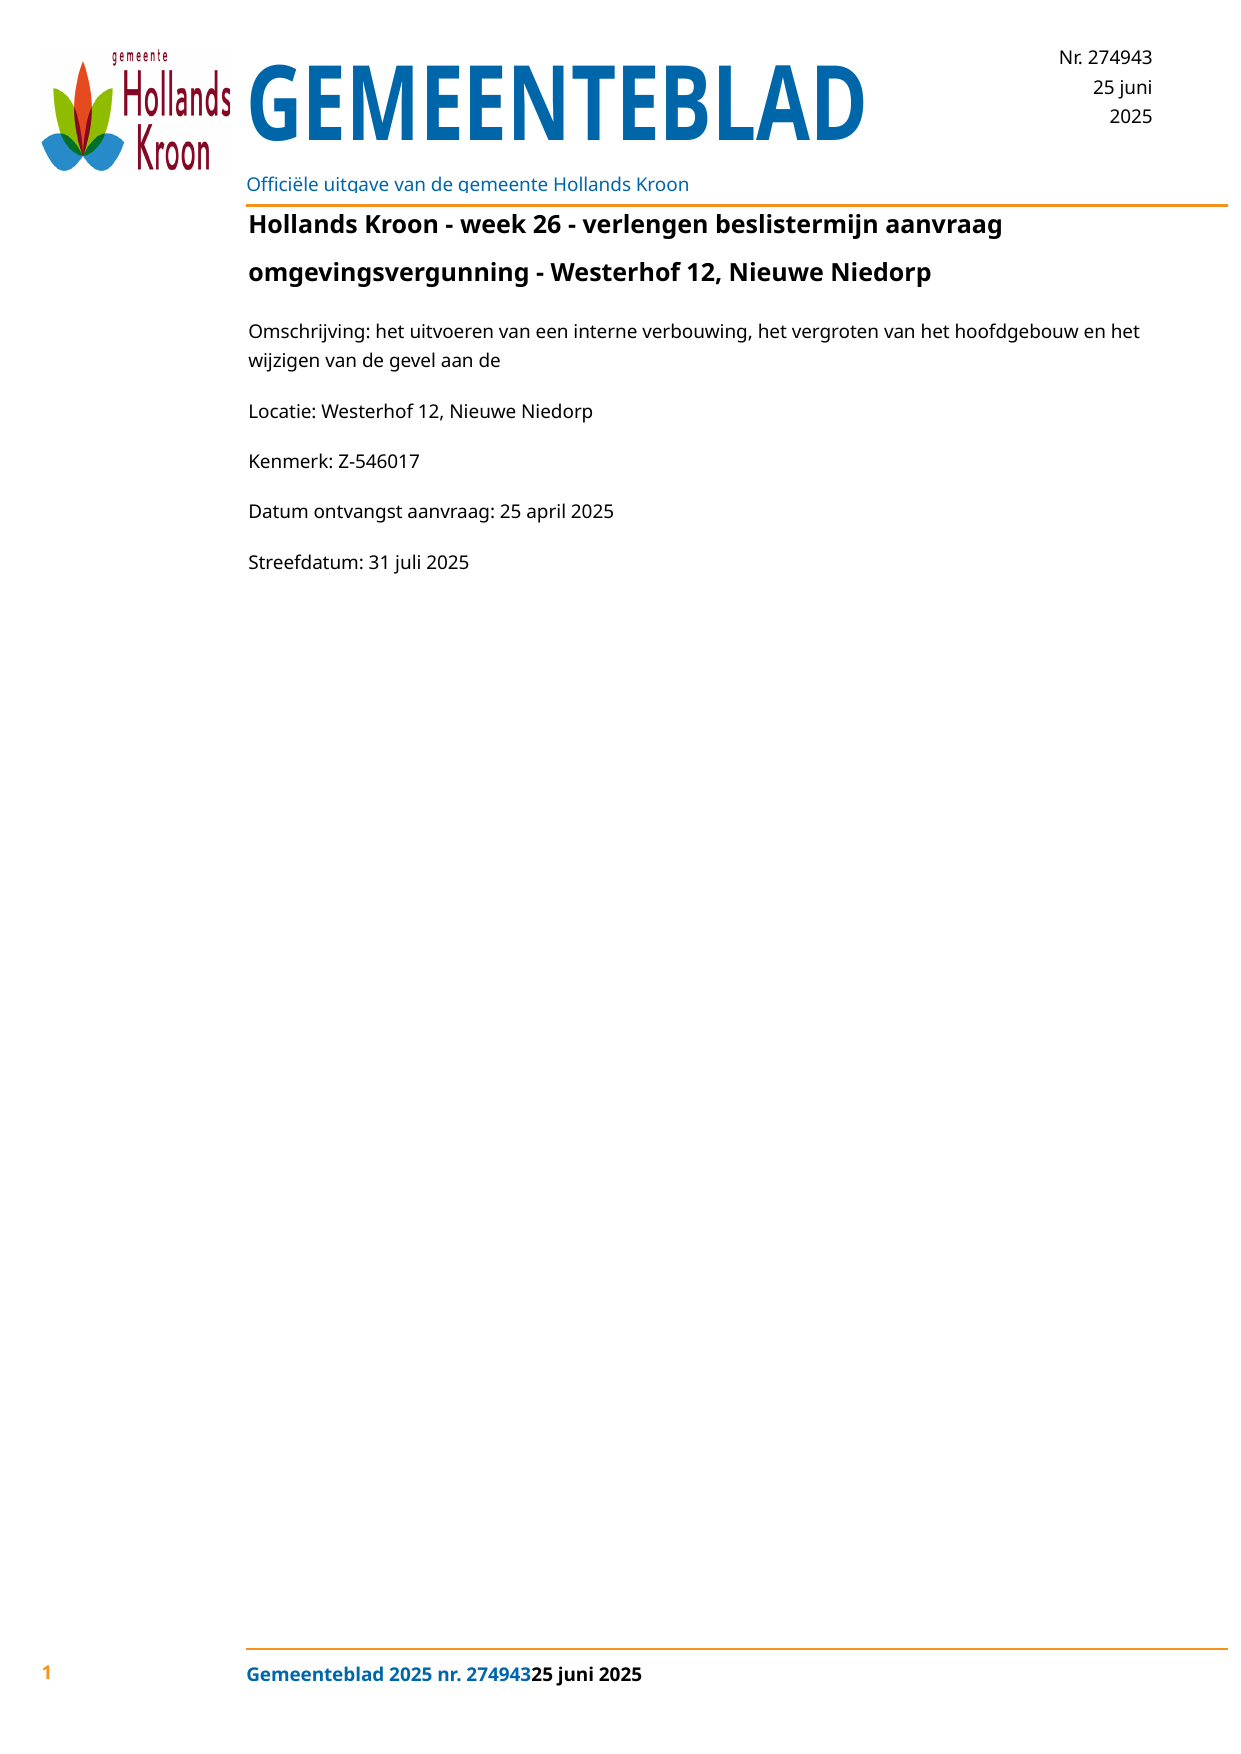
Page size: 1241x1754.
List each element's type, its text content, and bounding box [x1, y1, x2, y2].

picture [41, 47, 231, 172]
text Hollands Kroon - week 26 - verlengen beslistermijn aanvraag omgevingsvergunning - Westerhof 12, Nieuwe Niedorp [248, 207, 1152, 288]
text Omschrijving: het uitvoeren van een interne verbouwing, het vergroten van het hoofdgebouw en het wijzigen van de gevel aan de [248, 318, 1152, 373]
text Locatie: Westerhof 12, Nieuwe Niedorp [248, 398, 1152, 424]
text Kenmerk: Z-546017 [248, 448, 1152, 474]
text Datum ontvangst aanvraag: 25 april 2025 [248, 499, 1152, 524]
text Streefdatum: 31 juli 2025 [248, 549, 1152, 575]
